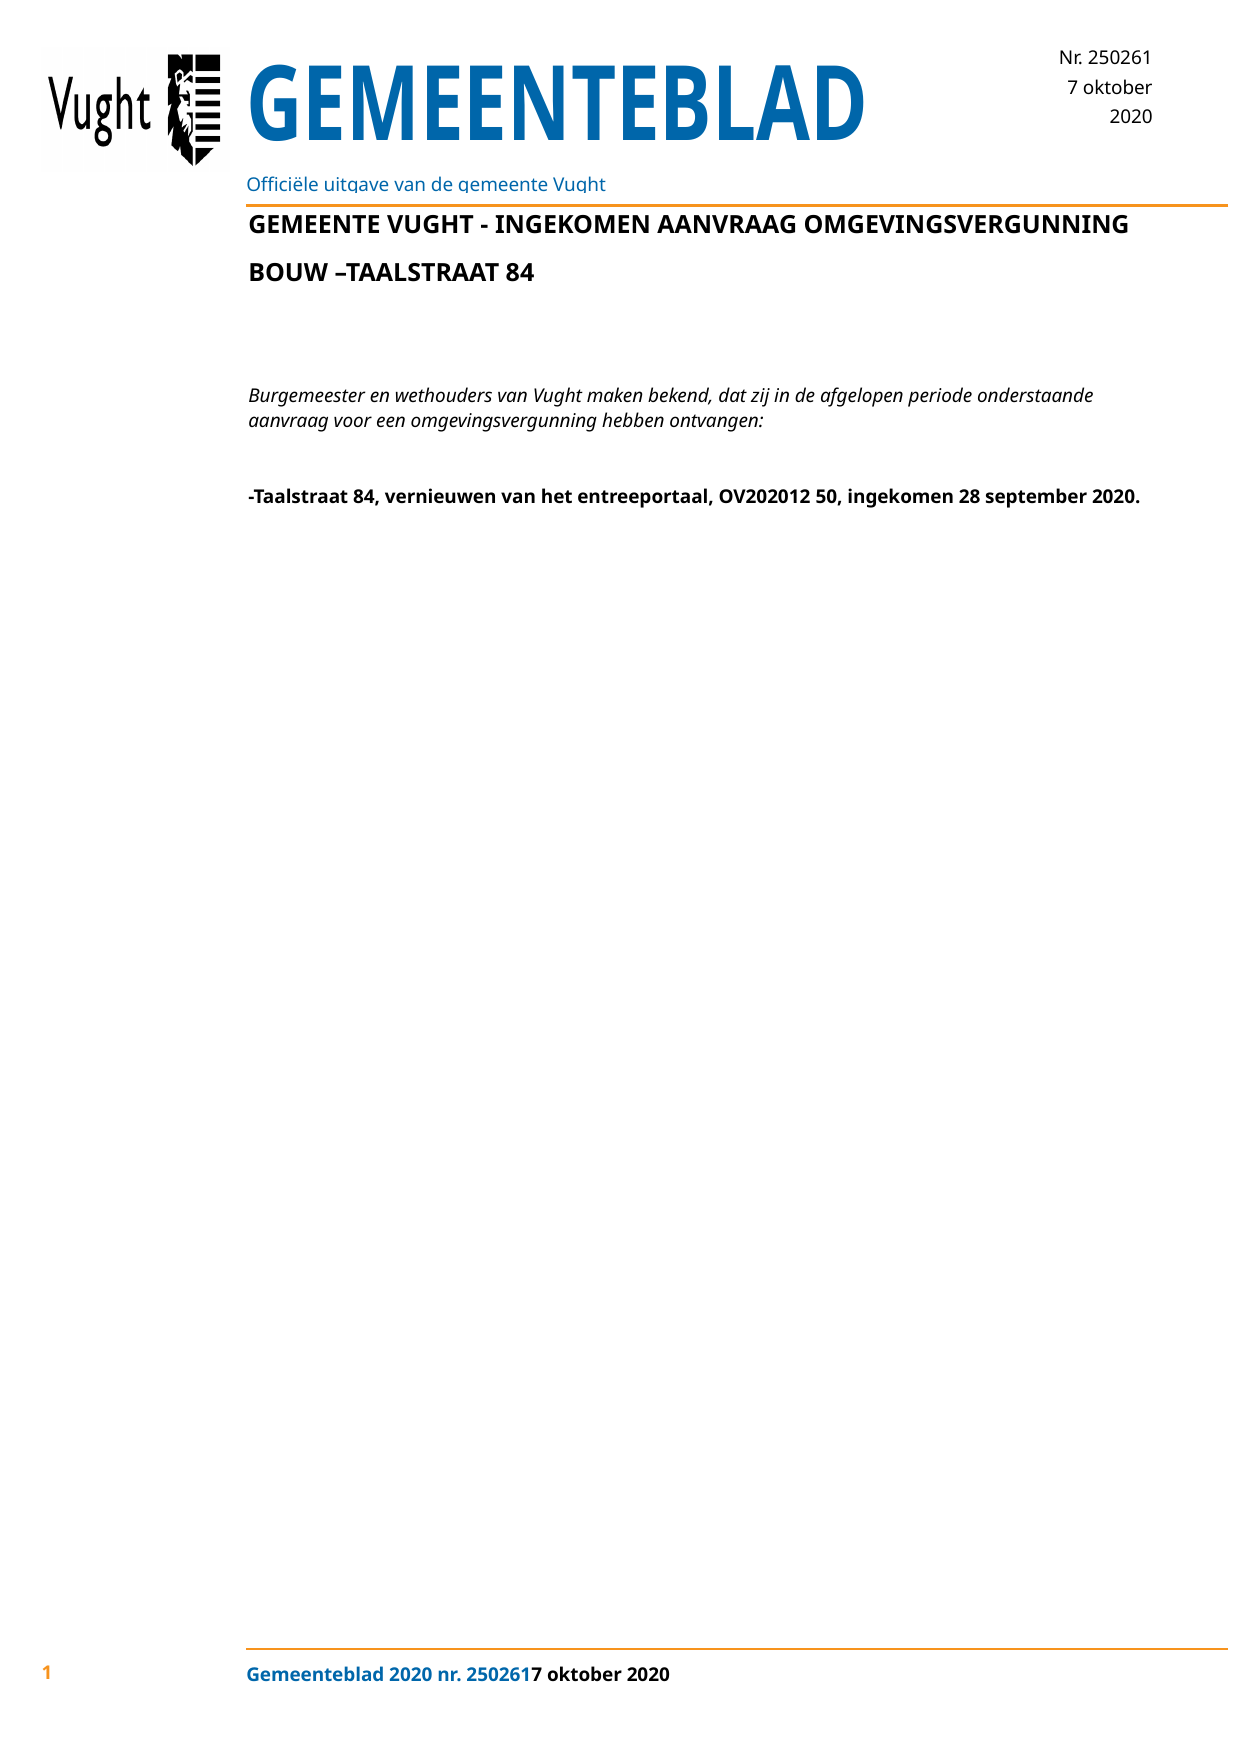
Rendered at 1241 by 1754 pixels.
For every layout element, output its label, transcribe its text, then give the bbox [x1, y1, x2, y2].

text GEMEENTE VUGHT - INGEKOMEN AANVRAAG OMGEVINGSVERGUNNING BOUW –TAALSTRAAT 84 [248, 207, 1152, 288]
text -Taalstraat 84, vernieuwen van het entreeportaal, OV202012 50, ingekomen 28 september 2020. [248, 484, 1152, 509]
text Burgemeester en wethouders van Vught maken bekend, dat zij in de afgelopen periode onderstaande aanvraag voor een omgevingsvergunning hebben ontvangen: [248, 382, 1152, 433]
picture [41, 47, 231, 172]
